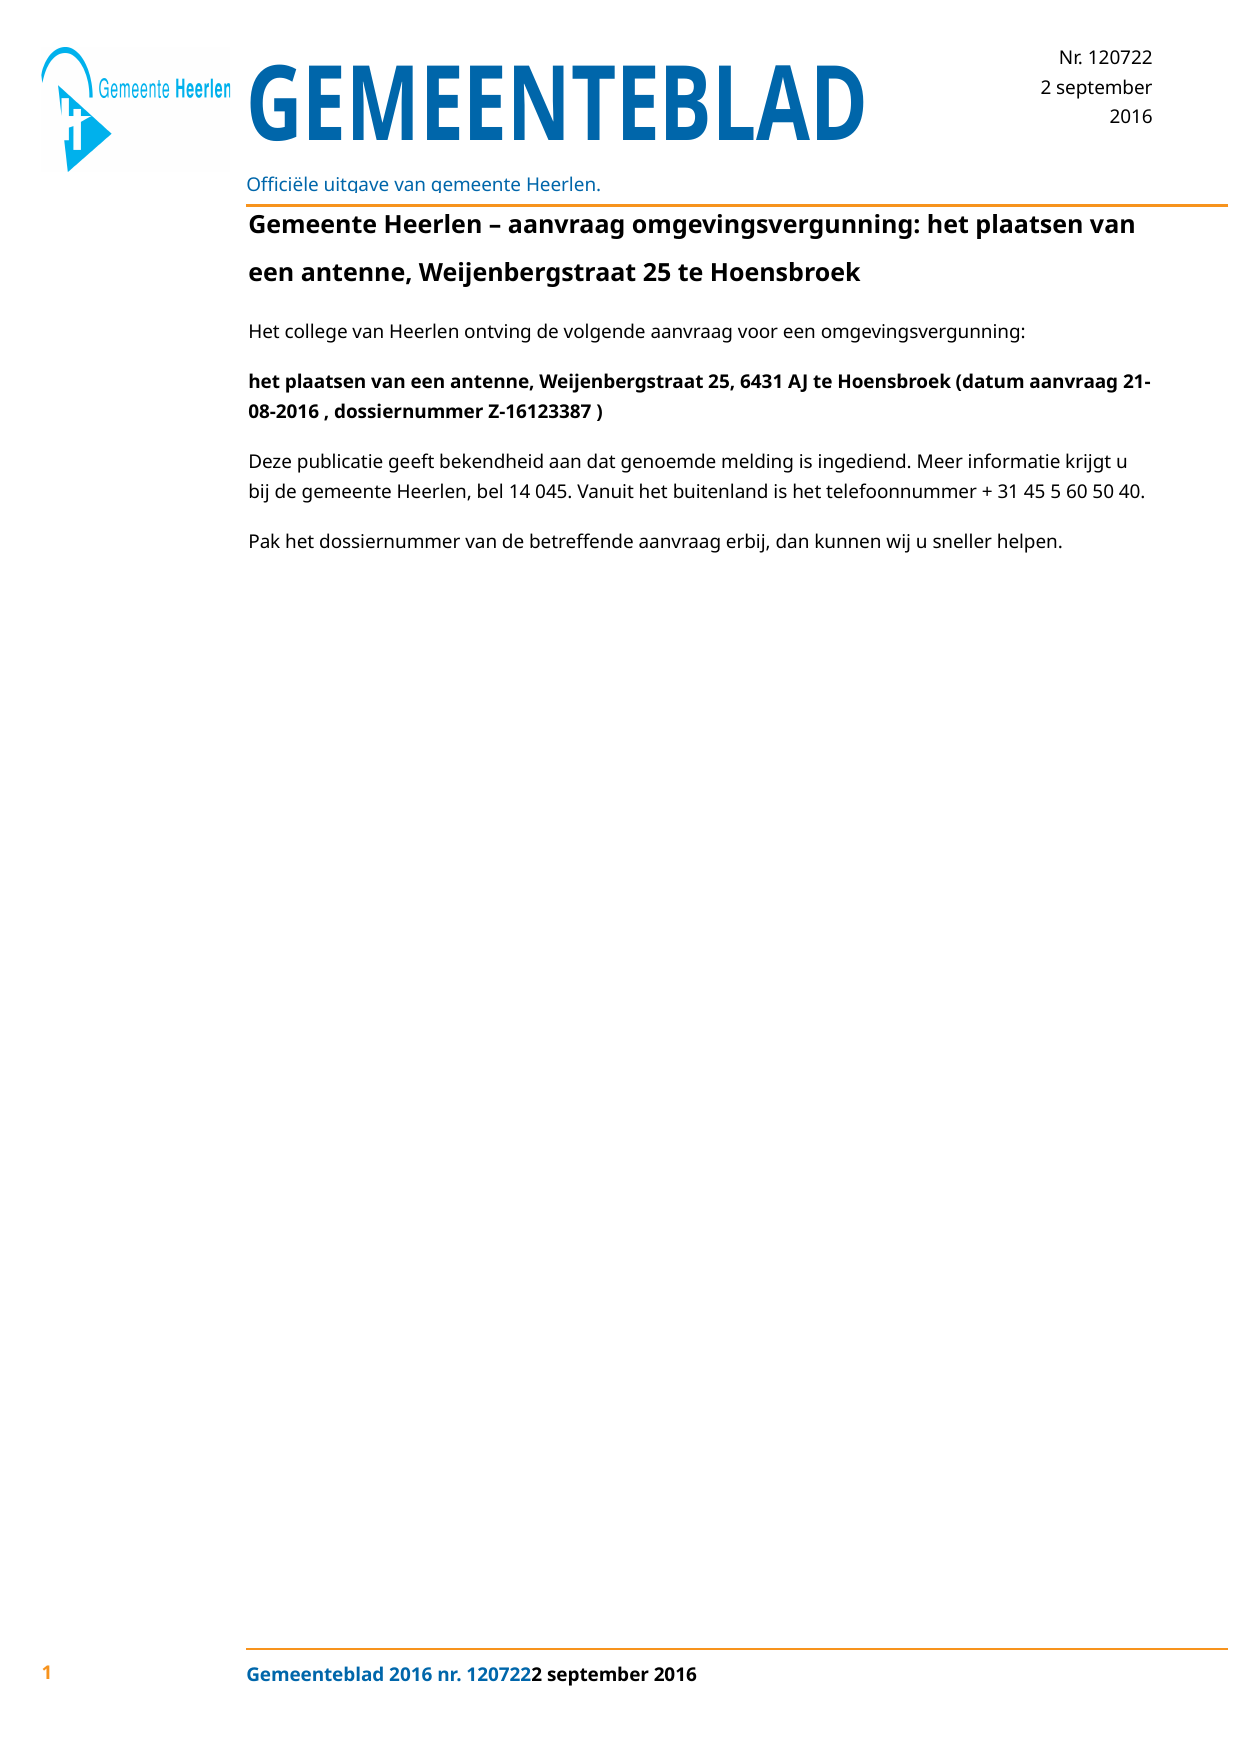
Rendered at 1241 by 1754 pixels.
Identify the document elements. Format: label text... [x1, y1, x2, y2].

picture [41, 47, 58, 70]
text Deze publicatie geeft bekendheid aan dat genoemde melding is ingediend. Meer informatie krijgt u bij de gemeente Heerlen, bel 14 045. Vanuit het buitenland is het telefoonnummer + 31 45 5 60 50 40. [248, 448, 1152, 504]
text Het college van Heerlen ontving de volgende aanvraag voor een omgevingsvergunning: [248, 318, 1152, 344]
picture [41, 47, 231, 172]
text het plaatsen van een antenne, Weijenbergstraat 25, 6431 AJ te Hoensbroek (datum aanvraag 21-08-2016 , dossiernummer Z-16123387 ) [248, 368, 1152, 424]
text Pak het dossiernummer van de betreffende aanvraag erbij, dan kunnen wij u sneller helpen. [248, 528, 1152, 554]
text Gemeente Heerlen – aanvraag omgevingsvergunning: het plaatsen van een antenne, Weijenbergstraat 25 te Hoensbroek [248, 207, 1152, 288]
